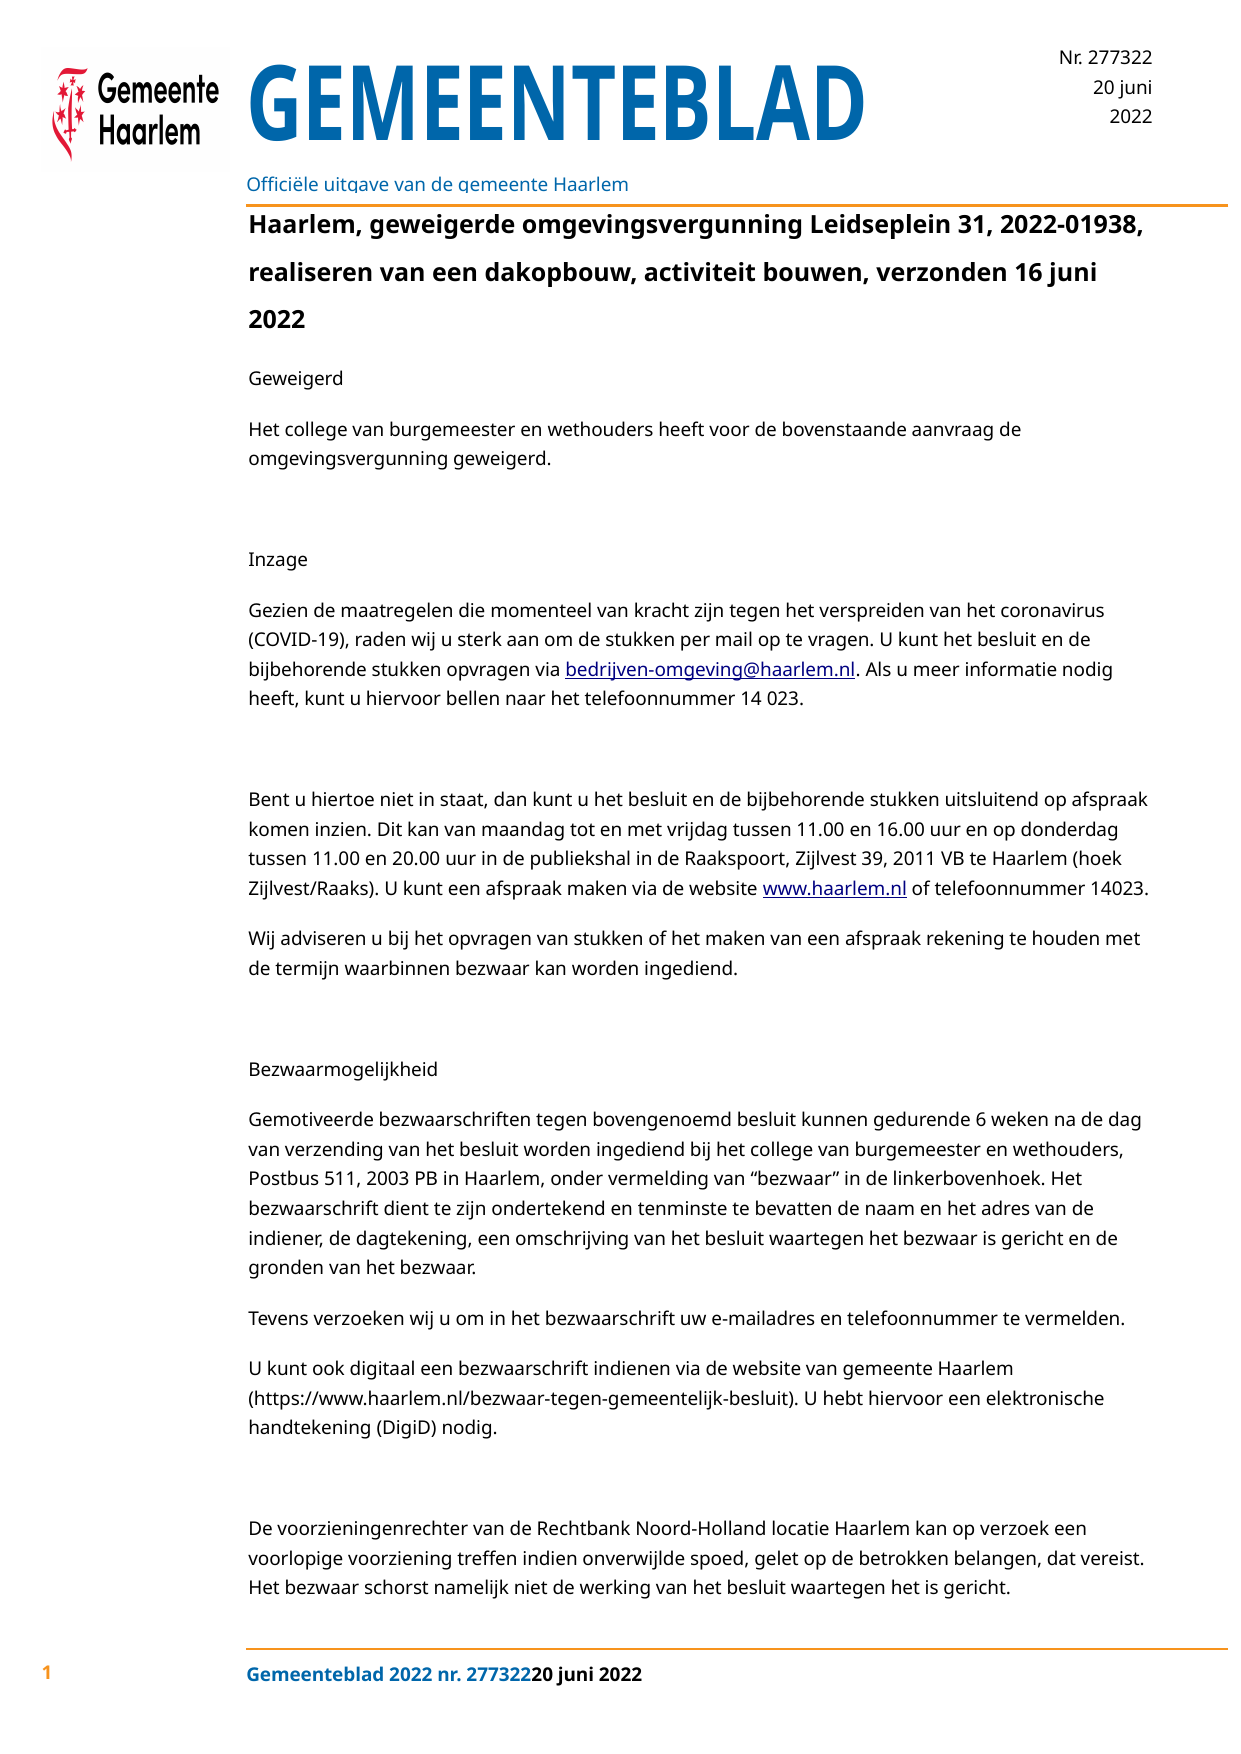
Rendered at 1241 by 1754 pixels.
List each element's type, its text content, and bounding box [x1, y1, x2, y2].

text Gemotiveerde bezwaarschriften tegen bovengenoemd besluit kunnen gedurende 6 weken na de dag van verzending van het besluit worden ingediend bij het college van burgemeester en wethouders, Postbus 511, 2003 PB in Haarlem, onder vermelding van “bezwaar” in de linkerbovenhoek. Het bezwaarschrift dient te zijn ondertekend en tenminste te bevatten de naam en het adres van de indiener, de dagtekening, een omschrijving van het besluit waartegen het bezwaar is gericht en de gronden van het bezwaar. [248, 1106, 1152, 1280]
text Gezien de maatregelen die momenteel van kracht zijn tegen het verspreiden van het coronavirus (COVID-19), raden wij u sterk aan om de stukken per mail op te vragen. U kunt het besluit en de bijbehorende stukken opvragen via bedrijven-omgeving@haarlem.nl. Als u meer informatie nodig heeft, kunt u hiervoor bellen naar het telefoonnummer 14 023. [248, 597, 1152, 711]
picture [41, 47, 231, 172]
text Bezwaarmogelijkheid [248, 1056, 1152, 1082]
text Geweigerd [248, 366, 1152, 391]
text Tevens verzoeken wij u om in het bezwaarschrift uw e-mailadres en telefoonnummer te vermelden. [248, 1305, 1152, 1330]
text De voorzieningenrechter van de Rechtbank Noord-Holland locatie Haarlem kan op verzoek een voorlopige voorziening treffen indien onverwijlde spoed, gelet op de betrokken belangen, dat vereist. Het bezwaar schorst namelijk niet de werking van het besluit waartegen het is gericht. [248, 1515, 1152, 1600]
text U kunt ook digitaal een bezwaarschrift indienen via de website van gemeente Haarlem (https://www.haarlem.nl/bezwaar-tegen-gemeentelijk-besluit). U hebt hiervoor een elektronische handtekening (DigiD) nodig. [248, 1355, 1152, 1440]
text Het college van burgemeester en wethouders heeft voor de bovenstaande aanvraag de omgevingsvergunning geweigerd. [248, 416, 1152, 471]
text Inzage [248, 546, 1152, 572]
text Wij adviseren u bij het opvragen van stukken of het maken van een afspraak rekening te houden met de termijn waarbinnen bezwaar kan worden ingediend. [248, 926, 1152, 981]
text Bent u hiertoe niet in staat, dan kunt u het besluit en de bijbehorende stukken uitsluitend op afspraak komen inzien. Dit kan van maandag tot en met vrijdag tussen 11.00 en 16.00 uur en op donderdag tussen 11.00 en 20.00 uur in de publiekshal in de Raakspoort, Zijlvest 39, 2011 VB te Haarlem (hoek Zijlvest/Raaks). U kunt een afspraak maken via de website www.haarlem.nl of telefoonnummer 14023. [248, 786, 1152, 901]
text Haarlem, geweigerde omgevingsvergunning Leidseplein 31, 2022-01938, realiseren van een dakopbouw, activiteit bouwen, verzonden 16 juni 2022 [248, 207, 1152, 336]
